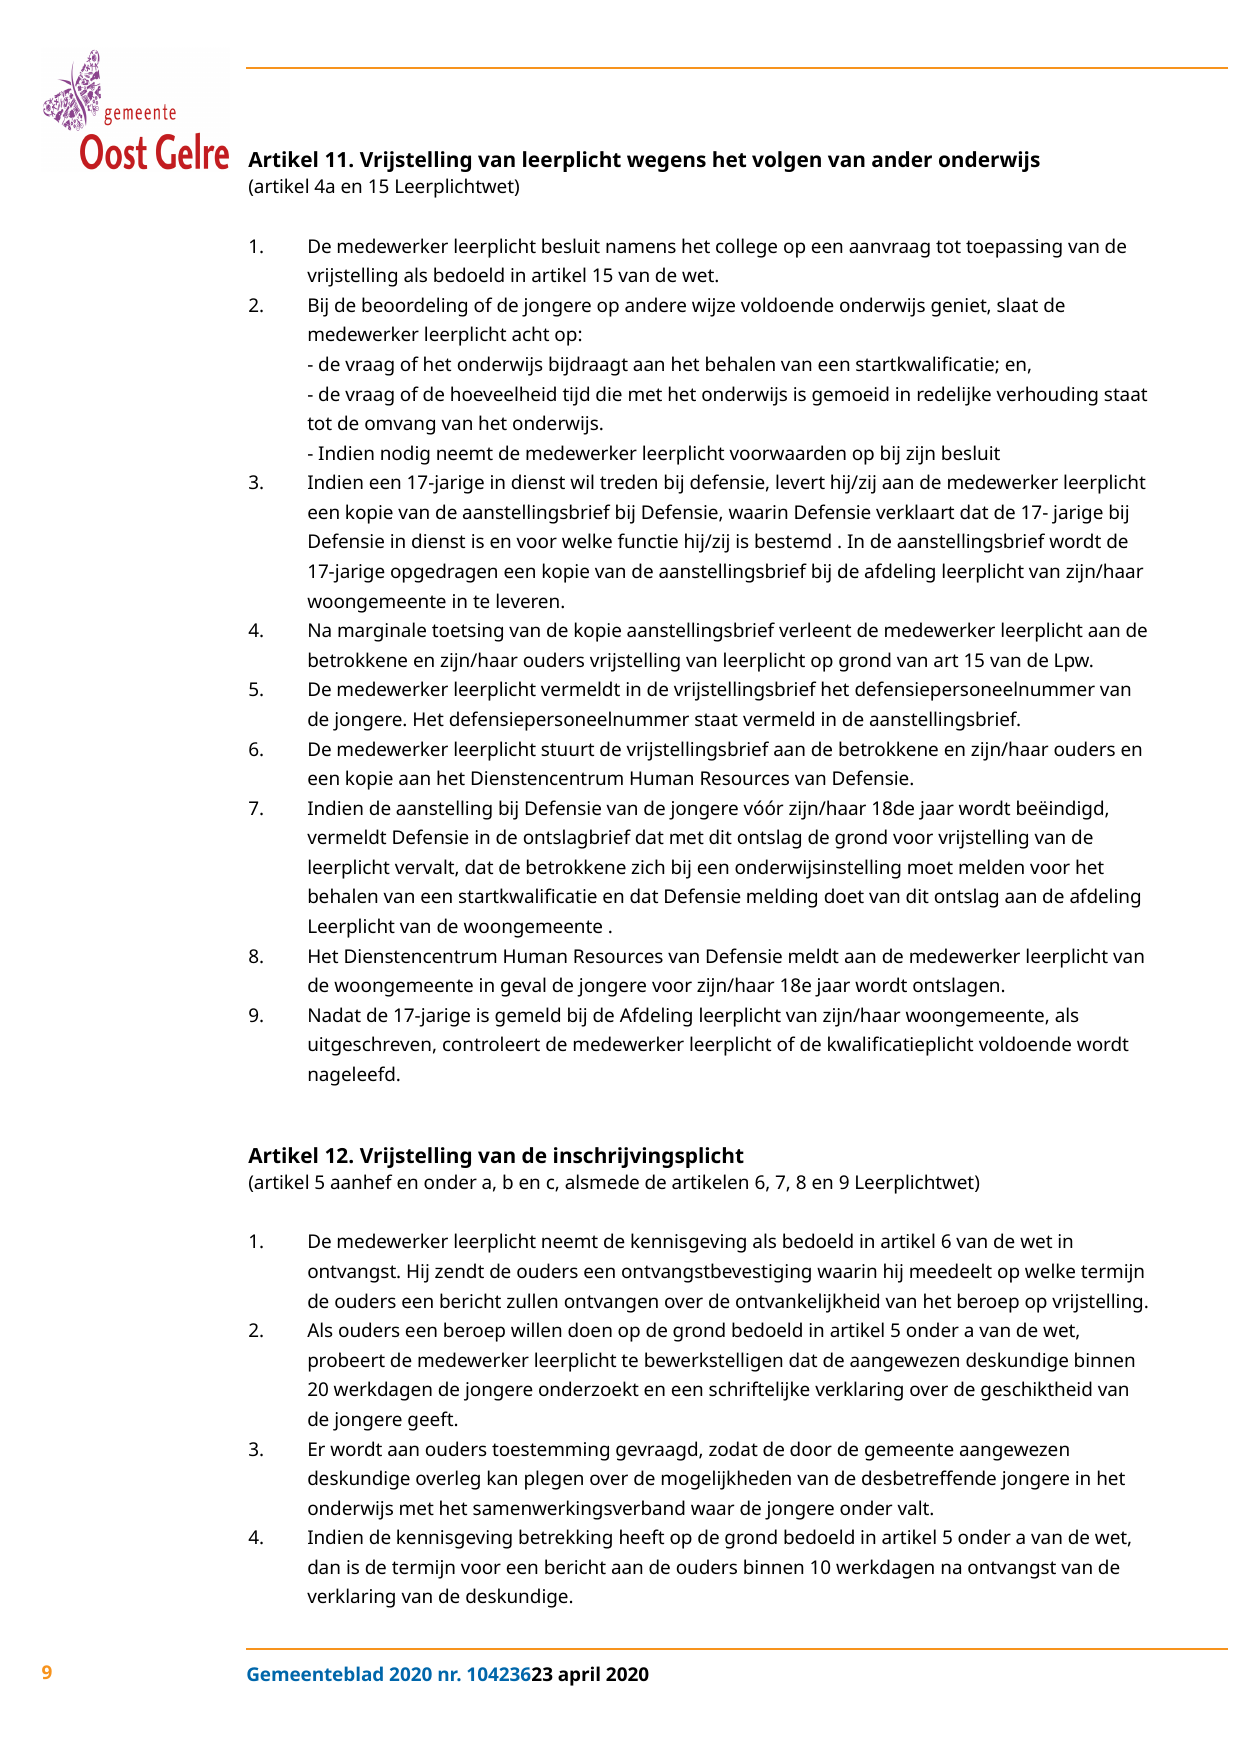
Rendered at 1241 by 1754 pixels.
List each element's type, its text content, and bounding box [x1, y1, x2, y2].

text Artikel 11. Vrijstelling van leerplicht wegens het volgen van ander onderwijs [248, 145, 1152, 174]
list De medewerker leerplicht stuurt de vrijstellingsbrief aan de betrokkene en zijn/haar ouders en een kopie aan het Dienstencentrum Human Resources van Defensie. [248, 736, 1152, 791]
list Na marginale toetsing van de kopie aanstellingsbrief verleent de medewerker leerplicht aan de betrokkene en zijn/haar ouders vrijstelling van leerplicht op grond van art 15 van de Lpw. [248, 617, 1152, 673]
list Indien de kennisgeving betrekking heeft op de grond bedoeld in artikel 5 onder a van de wet, dan is de termijn voor een bericht aan de ouders binnen 10 werkdagen na ontvangst van de verklaring van de deskundige. [248, 1524, 1152, 1609]
list Als ouders een beroep willen doen op de grond bedoeld in artikel 5 onder a van de wet, probeert de medewerker leerplicht te bewerkstelligen dat de aangewezen deskundige binnen 20 werkdagen de jongere onderzoekt en een schriftelijke verklaring over de geschiktheid van de jongere geeft. [248, 1317, 1152, 1432]
list - Indien nodig neemt de medewerker leerplicht voorwaarden op bij zijn besluit [248, 440, 1152, 466]
list - de vraag of de hoeveelheid tijd die met het onderwijs is gemoeid in redelijke verhouding staat tot de omvang van het onderwijs. [248, 381, 1152, 436]
list Er wordt aan ouders toestemming gevraagd, zodat de door de gemeente aangewezen deskundige overleg kan plegen over de mogelijkheden van de desbetreffende jongere in het onderwijs met het samenwerkingsverband waar de jongere onder valt. [248, 1436, 1152, 1521]
list Indien een 17-jarige in dienst wil treden bij defensie, levert hij/zij aan de medewerker leerplicht een kopie van de aanstellingsbrief bij Defensie, waarin Defensie verklaart dat de 17- jarige bij Defensie in dienst is en voor welke functie hij/zij is bestemd . In de aanstellingsbrief wordt de 17-jarige opgedragen een kopie van de aanstellingsbrief bij de afdeling leerplicht van zijn/haar woongemeente in te leveren. [248, 469, 1152, 613]
picture [41, 47, 231, 172]
list Bij de beoordeling of de jongere op andere wijze voldoende onderwijs geniet, slaat de medewerker leerplicht acht op: [248, 292, 1152, 347]
list Het Dienstencentrum Human Resources van Defensie meldt aan de medewerker leerplicht van de woongemeente in geval de jongere voor zijn/haar 18e jaar wordt ontslagen. [248, 943, 1152, 998]
list Indien de aanstelling bij Defensie van de jongere vóór zijn/haar 18de jaar wordt beëindigd, vermeldt Defensie in de ontslagbrief dat met dit ontslag de grond voor vrijstelling van de leerplicht vervalt, dat de betrokkene zich bij een onderwijsinstelling moet melden voor het behalen van een startkwalificatie en dat Defensie melding doet van dit ontslag aan de afdeling Leerplicht van de woongemeente . [248, 795, 1152, 939]
list De medewerker leerplicht besluit namens het college op een aanvraag tot toepassing van de vrijstelling als bedoeld in artikel 15 van de wet. [248, 233, 1152, 288]
list - de vraag of het onderwijs bijdraagt aan het behalen van een startkwalificatie; en, [248, 351, 1152, 377]
text Artikel 12. Vrijstelling van de inschrijvingsplicht [248, 1141, 1152, 1169]
list De medewerker leerplicht vermeldt in de vrijstellingsbrief het defensiepersoneelnummer van de jongere. Het defensiepersoneelnummer staat vermeld in de aanstellingsbrief. [248, 677, 1152, 732]
text (artikel 5 aanhef en onder a, b en c, alsmede de artikelen 6, 7, 8 en 9 Leerplichtwet) [248, 1169, 1152, 1195]
text (artikel 4a en 15 Leerplichtwet) [248, 174, 1152, 199]
list Nadat de 17-jarige is gemeld bij de Afdeling leerplicht van zijn/haar woongemeente, als uitgeschreven, controleert de medewerker leerplicht of de kwalificatieplicht voldoende wordt nageleefd. [248, 1002, 1152, 1087]
list De medewerker leerplicht neemt de kennisgeving als bedoeld in artikel 6 van de wet in ontvangst. Hij zendt de ouders een ontvangstbevestiging waarin hij meedeelt op welke termijn de ouders een bericht zullen ontvangen over de ontvankelijkheid van het beroep op vrijstelling. [248, 1229, 1152, 1314]
